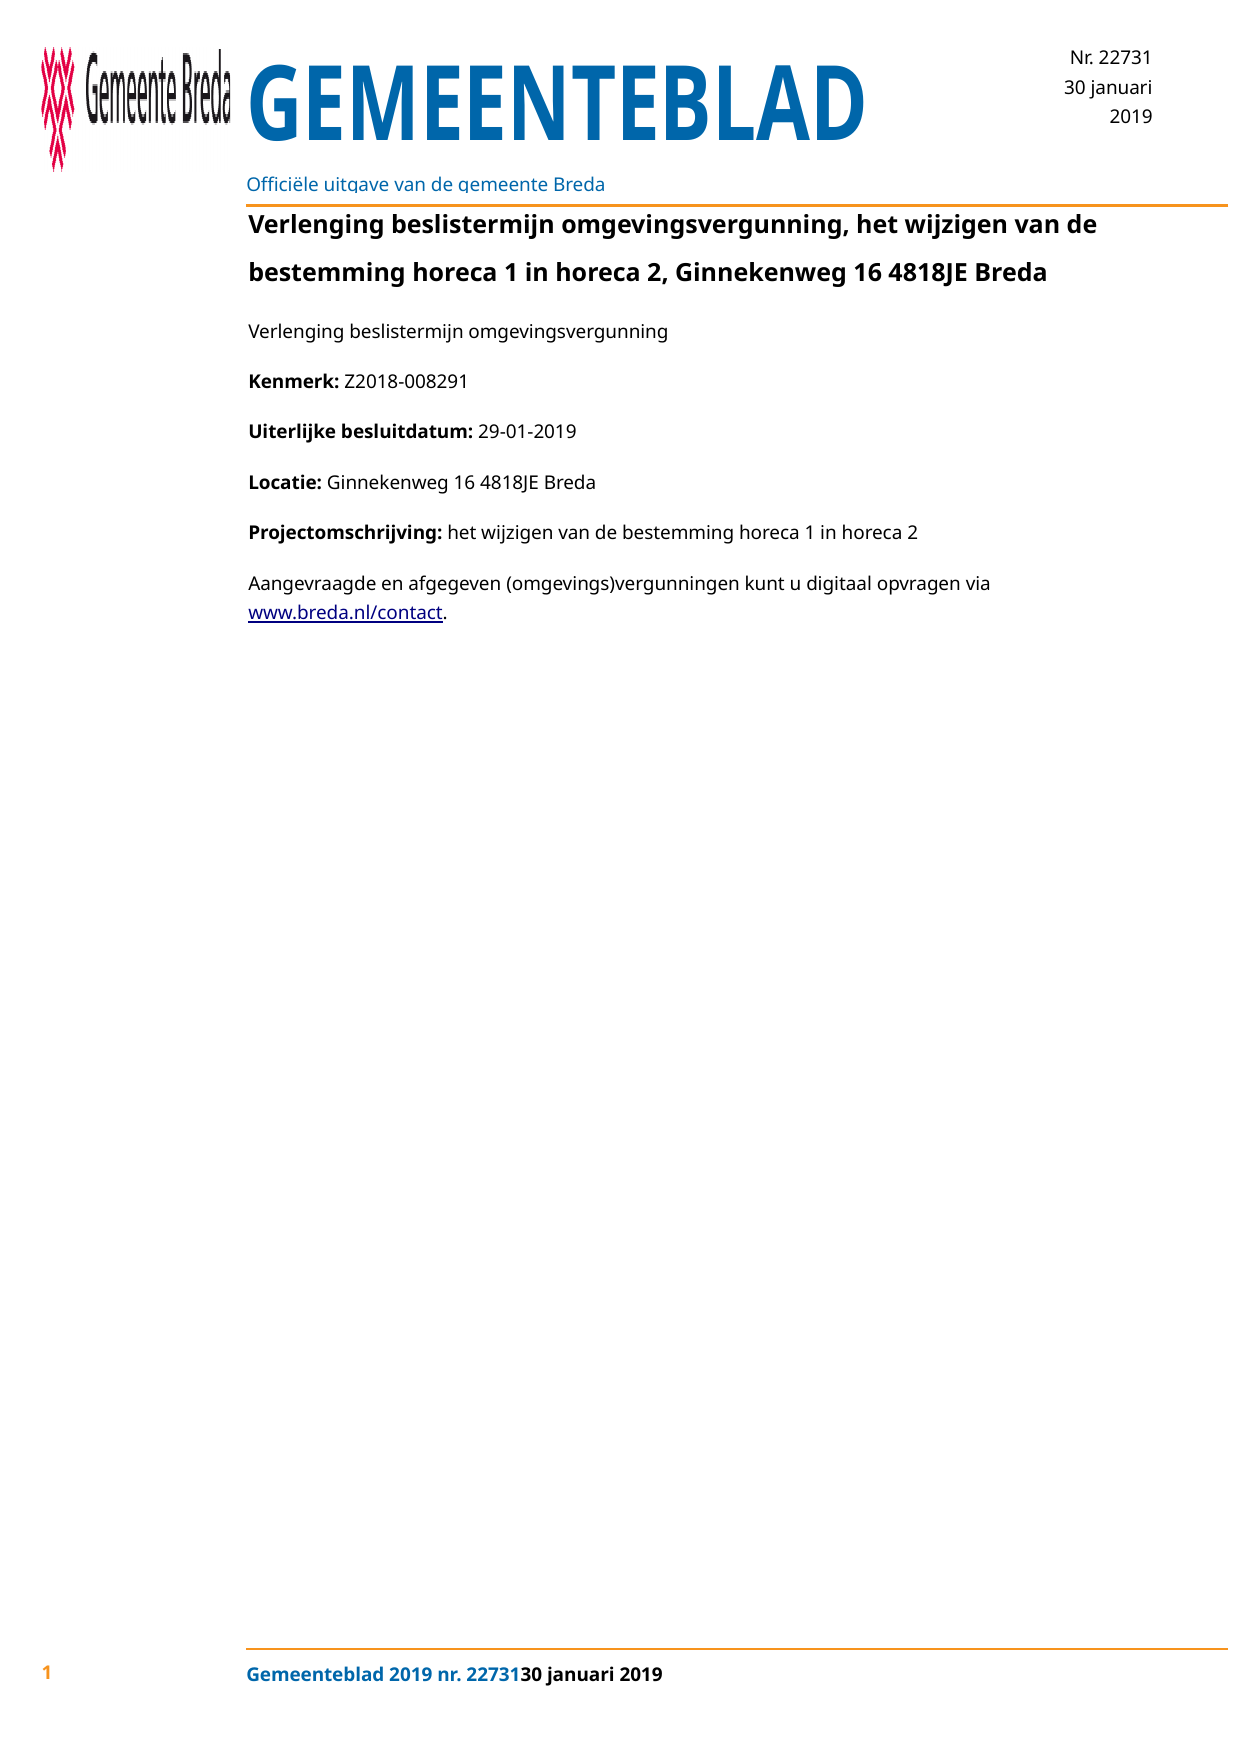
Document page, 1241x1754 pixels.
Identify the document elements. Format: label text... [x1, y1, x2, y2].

text Locatie: Ginnekenweg 16 4818JE Breda [248, 469, 1152, 495]
text Uiterlijke besluitdatum: 29-01-2019 [248, 419, 1152, 444]
text Verlenging beslistermijn omgevingsvergunning, het wijzigen van de bestemming horeca 1 in horeca 2, Ginnekenweg 16 4818JE Breda [248, 207, 1152, 288]
text Verlenging beslistermijn omgevingsvergunning [248, 318, 1152, 344]
text Aangevraagde en afgegeven (omgevings)vergunningen kunt u digitaal opvragen via www.breda.nl/contact. [248, 570, 1152, 625]
text Projectomschrijving: het wijzigen van de bestemming horeca 1 in horeca 2 [248, 519, 1152, 545]
picture [41, 47, 231, 172]
text Kenmerk: Z2018-008291 [248, 368, 1152, 394]
